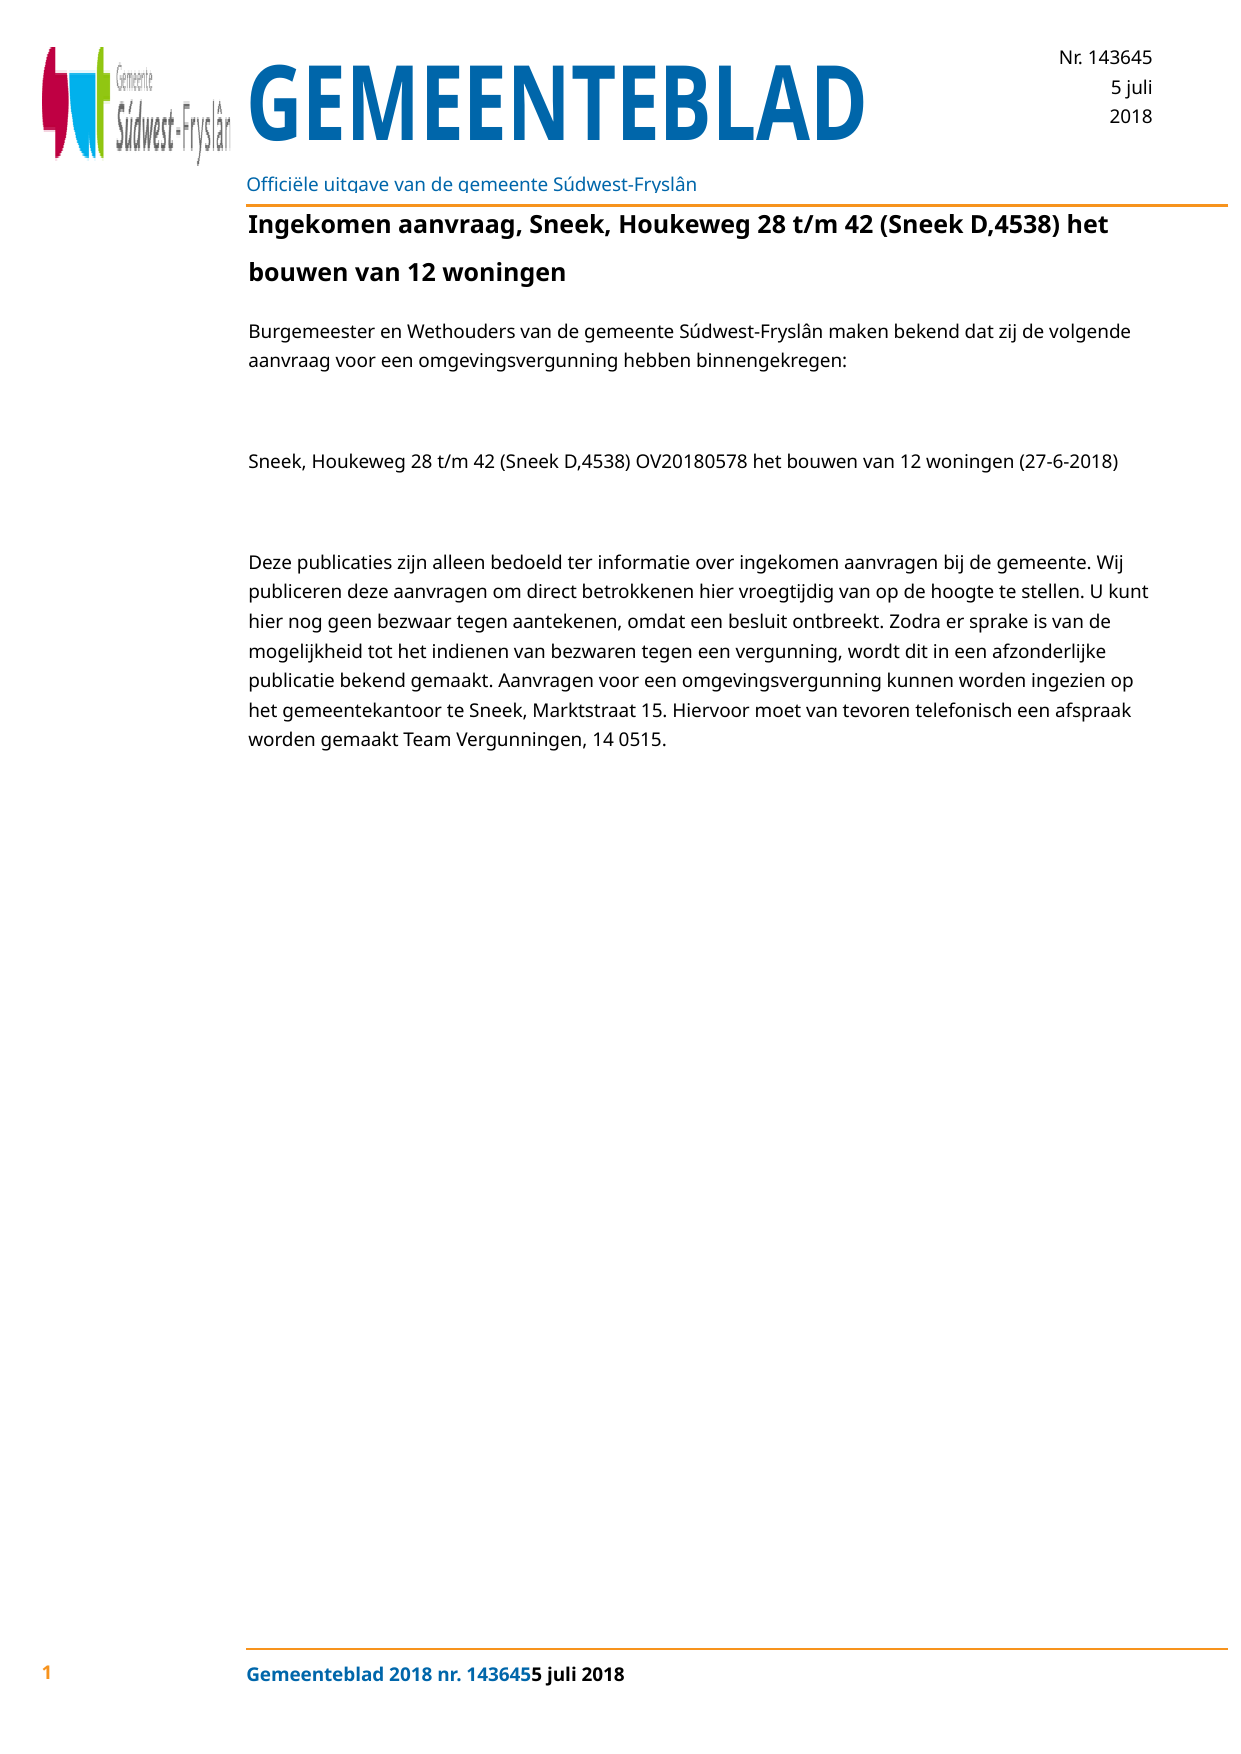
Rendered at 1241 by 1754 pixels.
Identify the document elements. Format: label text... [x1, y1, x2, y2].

picture [41, 47, 231, 172]
text Ingekomen aanvraag, Sneek, Houkeweg 28 t/m 42 (Sneek D,4538) het bouwen van 12 woningen [248, 207, 1152, 288]
text Sneek, Houkeweg 28 t/m 42 (Sneek D,4538) OV20180578 het bouwen van 12 woningen (27-6-2018) [248, 448, 1152, 474]
text Burgemeester en Wethouders van de gemeente Súdwest-Fryslân maken bekend dat zij de volgende aanvraag voor een omgevingsvergunning hebben binnengekregen: [248, 318, 1152, 373]
text Deze publicaties zijn alleen bedoeld ter informatie over ingekomen aanvragen bij de gemeente. Wij publiceren deze aanvragen om direct betrokkenen hier vroegtijdig van op de hoogte te stellen. U kunt hier nog geen bezwaar tegen aantekenen, omdat een besluit ontbreekt. Zodra er sprake is van de mogelijkheid tot het indienen van bezwaren tegen een vergunning, wordt dit in een afzonderlijke publicatie bekend gemaakt. Aanvragen voor een omgevingsvergunning kunnen worden ingezien op het gemeentekantoor te Sneek, Marktstraat 15. Hiervoor moet van tevoren telefonisch een afspraak worden gemaakt Team Vergunningen, 14 0515. [248, 549, 1152, 752]
